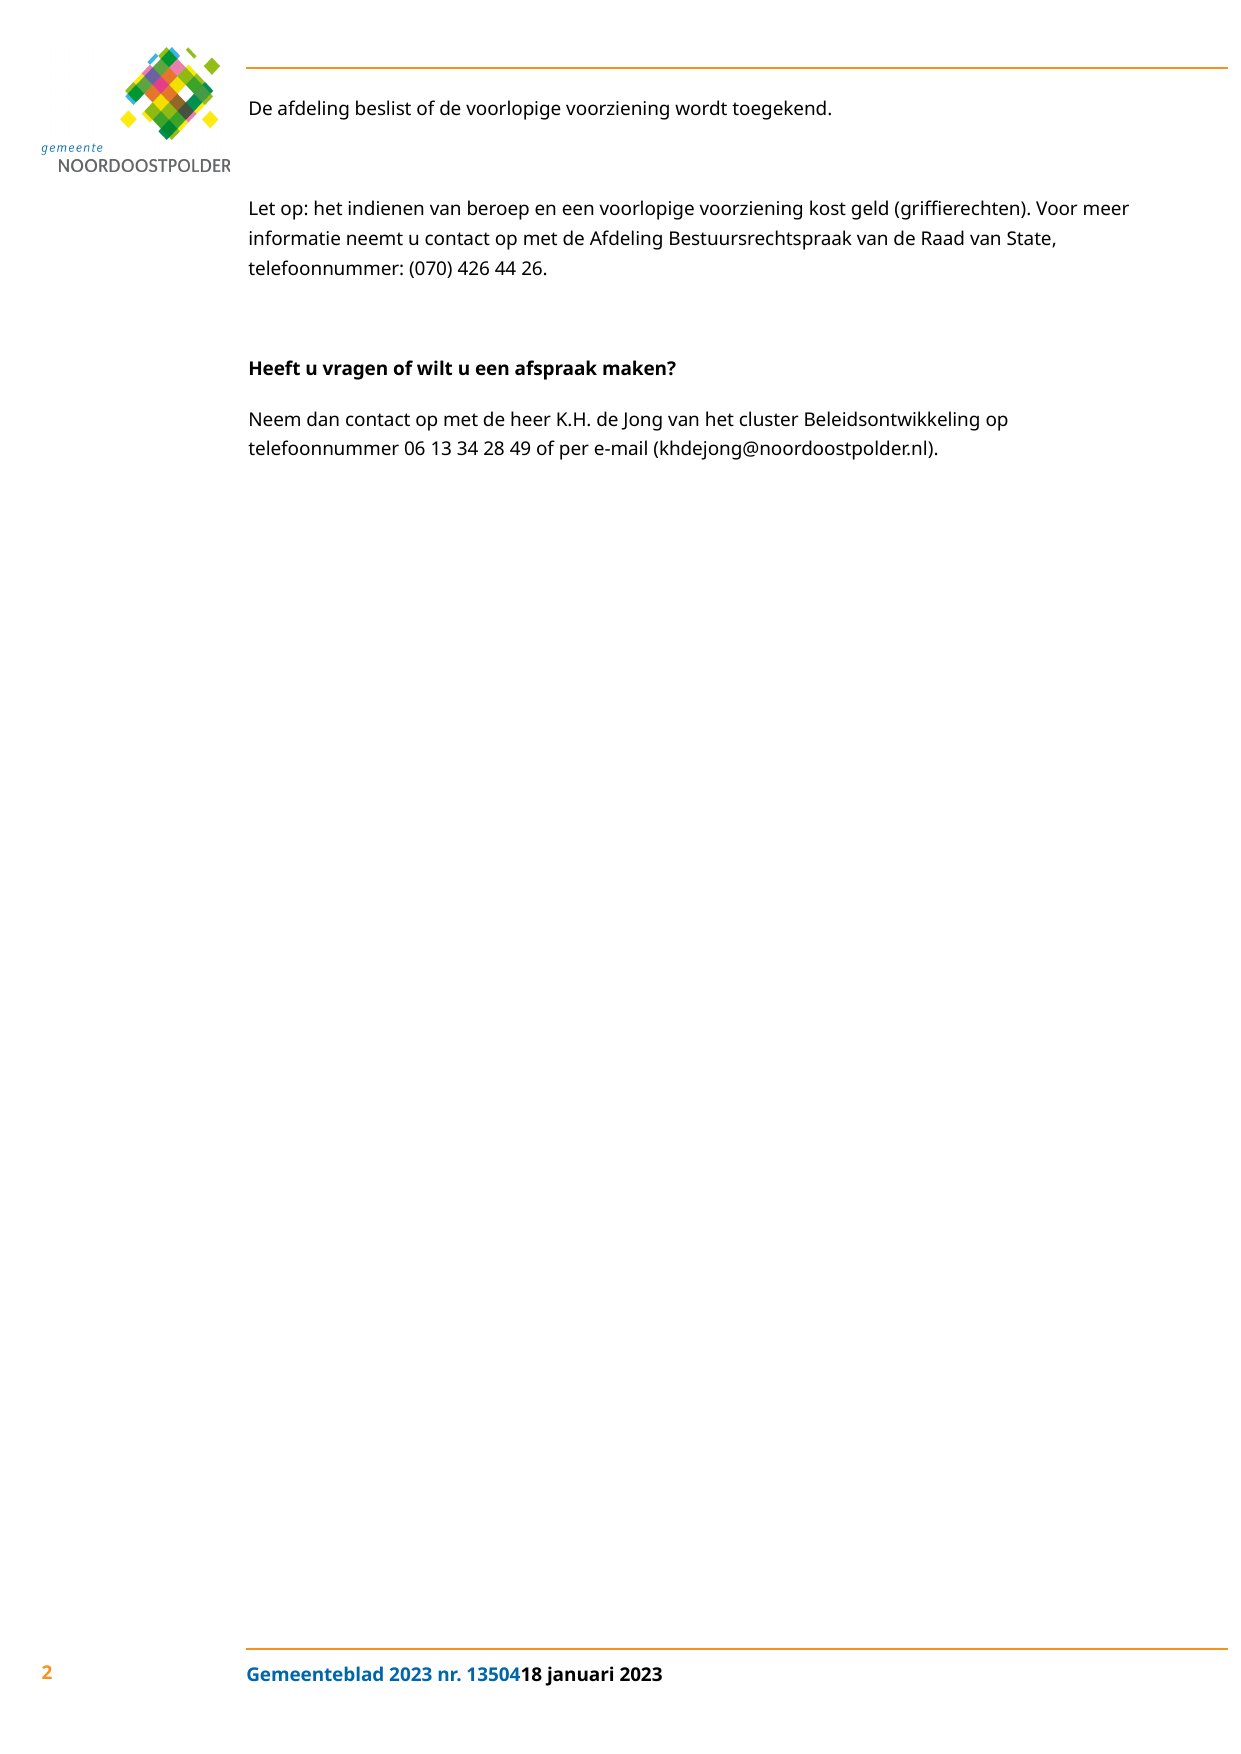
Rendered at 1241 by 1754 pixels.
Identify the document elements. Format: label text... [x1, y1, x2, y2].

text Heeft u vragen of wilt u een afspraak maken? [248, 356, 1152, 381]
text Neem dan contact op met de heer K.H. de Jong van het cluster Beleidsontwikkeling op telefoonnummer 06 13 34 28 49 of per e-mail (khdejong@noordoostpolder.nl). [248, 406, 1152, 461]
text Let op: het indienen van beroep en een voorlopige voorziening kost geld (griffierechten). Voor meer informatie neemt u contact op met de Afdeling Bestuursrechtspraak van de Raad van State, telefoonnummer: (070) 426 44 26. [248, 196, 1152, 281]
text De afdeling beslist of de voorlopige voorziening wordt toegekend. [248, 95, 1152, 121]
picture [41, 47, 231, 172]
